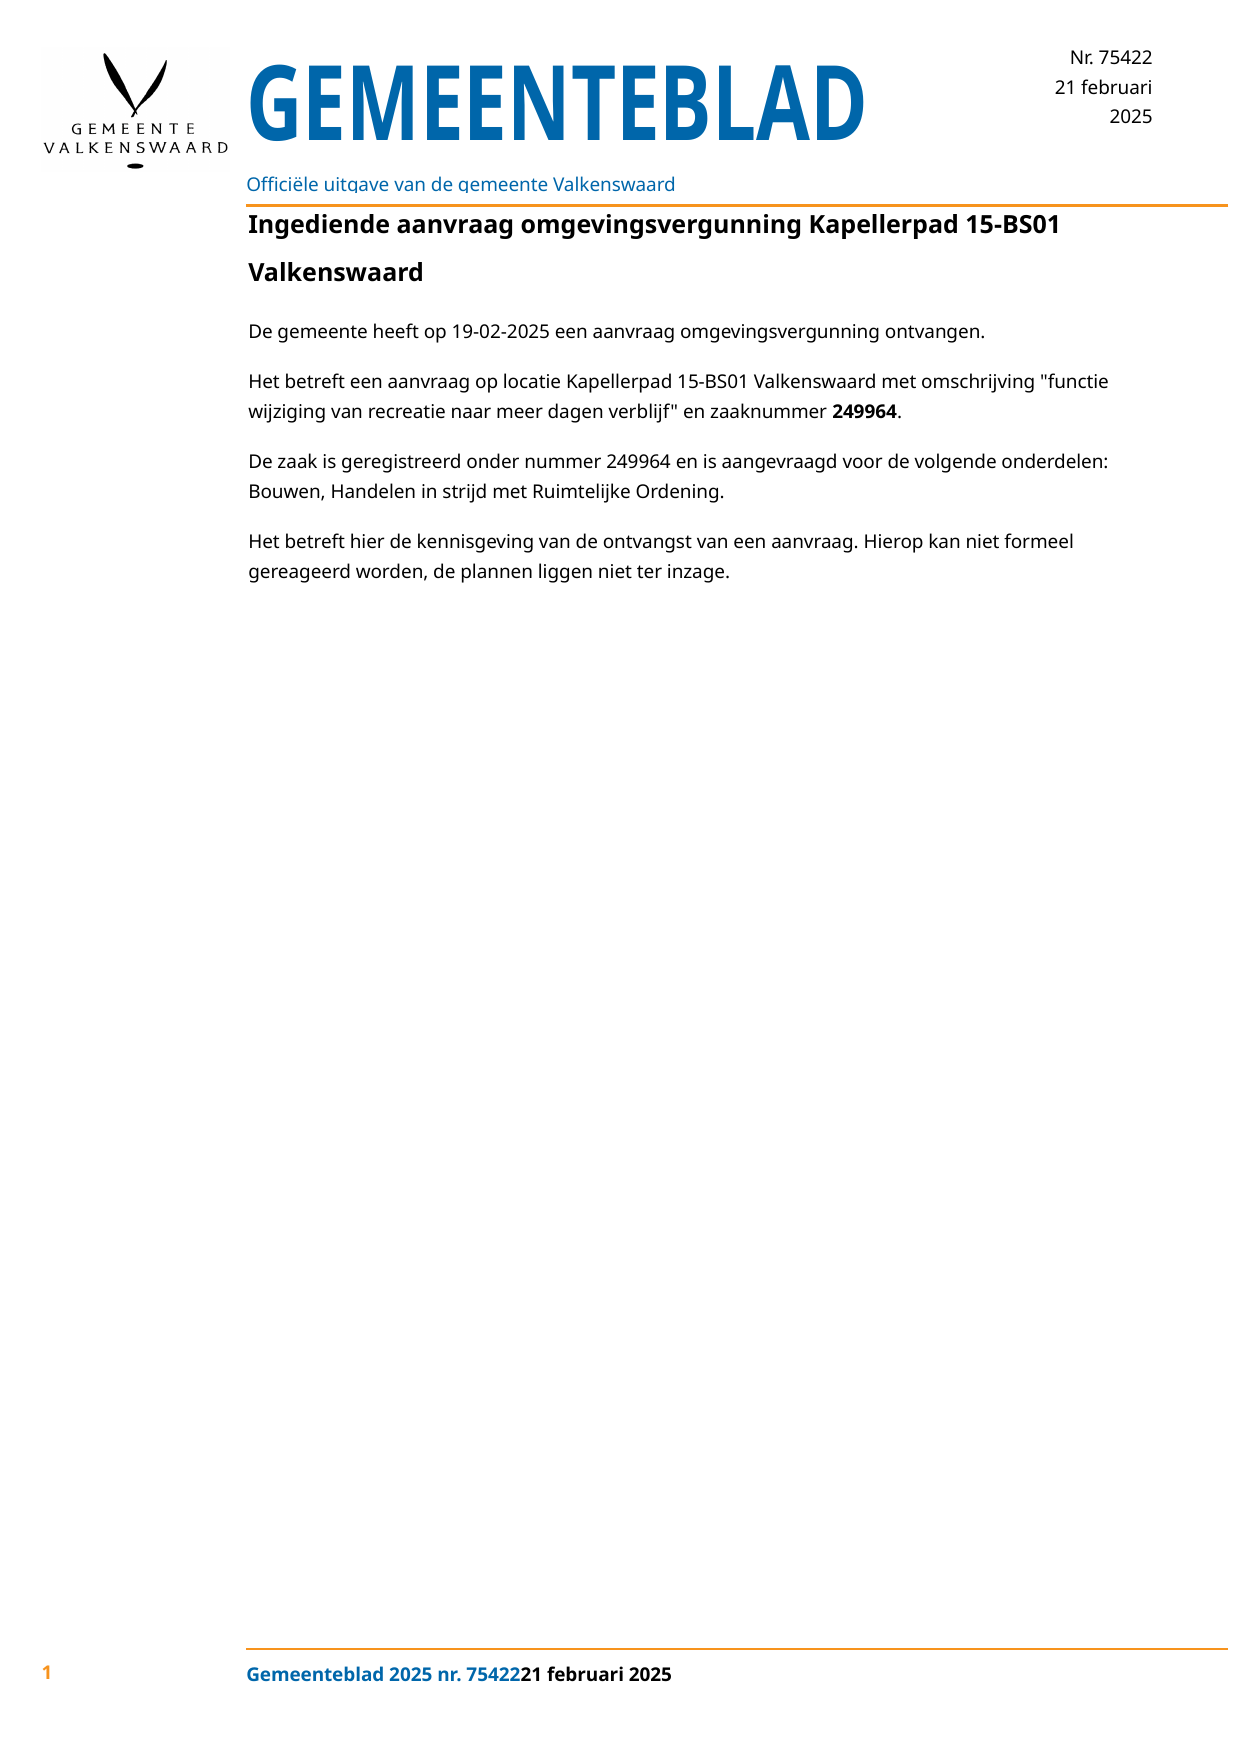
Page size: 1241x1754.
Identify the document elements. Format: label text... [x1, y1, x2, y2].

text De gemeente heeft op 19-02-2025 een aanvraag omgevingsvergunning ontvangen. [248, 318, 1152, 344]
text De zaak is geregistreerd onder nummer 249964 en is aangevraagd voor de volgende onderdelen: Bouwen, Handelen in strijd met Ruimtelijke Ordening. [248, 448, 1152, 504]
picture [41, 47, 231, 172]
text Ingediende aanvraag omgevingsvergunning Kapellerpad 15-BS01 Valkenswaard [248, 207, 1152, 288]
text Het betreft een aanvraag op locatie Kapellerpad 15-BS01 Valkenswaard met omschrijving "functie wijziging van recreatie naar meer dagen verblijf" en zaaknummer 249964. [248, 368, 1152, 424]
text Het betreft hier de kennisgeving van de ontvangst van een aanvraag. Hierop kan niet formeel gereageerd worden, de plannen liggen niet ter inzage. [248, 528, 1152, 584]
